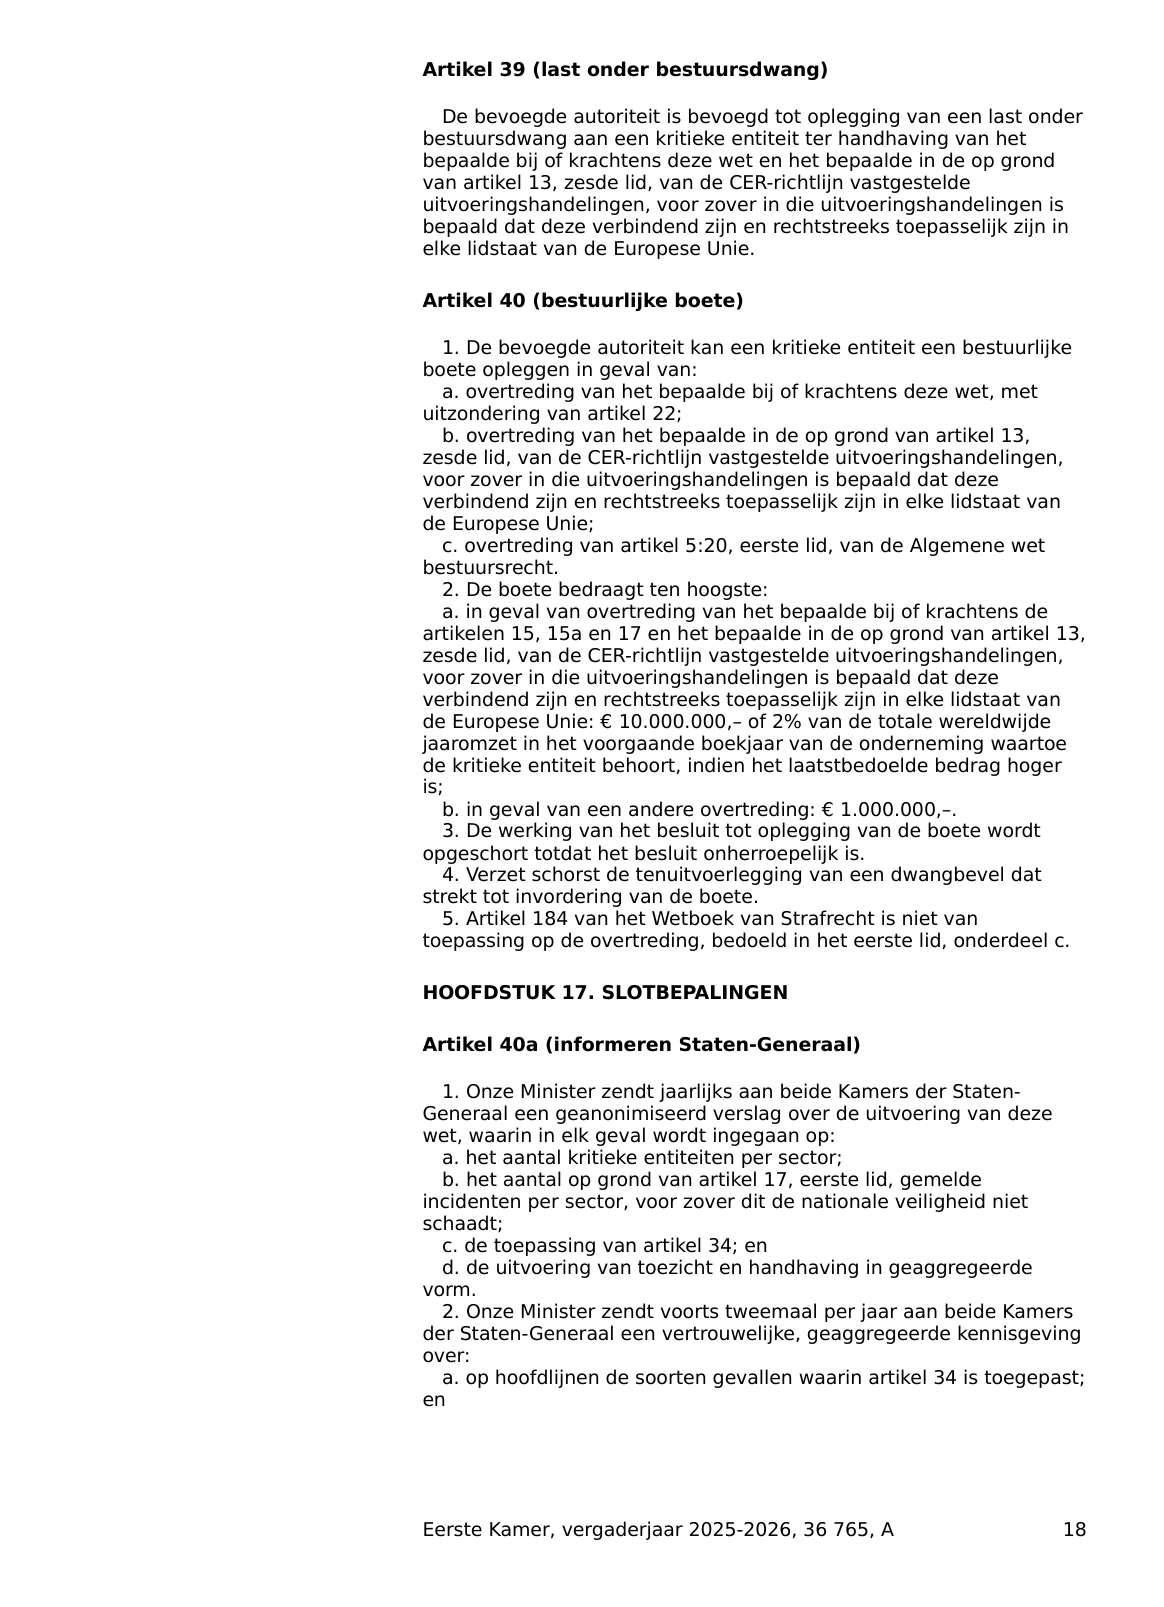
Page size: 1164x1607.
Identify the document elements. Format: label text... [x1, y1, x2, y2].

text b. overtreding van het bepaalde in de op grond van artikel 13, zesde lid, van de CER-richtlijn vastgestelde uitvoeringshandelingen, voor zover in die uitvoeringshandelingen is bepaald dat deze verbindend zijn en rechtstreeks toepasselijk zijn in elke lidstaat van de Europese Unie; [422, 425, 1087, 535]
text a. in geval van overtreding van het bepaalde bij of krachtens de artikelen 15, 15a en 17 en het bepaalde in de op grond van artikel 13, zesde lid, van de CER-richtlijn vastgestelde uitvoeringshandelingen, voor zover in die uitvoeringshandelingen is bepaald dat deze verbindend zijn en rechtstreeks toepasselijk zijn in elke lidstaat van de Europese Unie: € 10.000.000,– of 2% van de totale wereldwijde jaaromzet in het voorgaande boekjaar van de onderneming waartoe de kritieke entiteit behoort, indien het laatstbedoelde bedrag hoger is; [422, 601, 1087, 798]
text 5. Artikel 184 van het Wetboek van Strafrecht is niet van toepassing op de overtreding, bedoeld in het eerste lid, onderdeel c. [422, 908, 1087, 952]
subtitle Artikel 40 (bestuurlijke boete) [422, 290, 1087, 312]
text b. het aantal op grond van artikel 17, eerste lid, gemelde incidenten per sector, voor zover dit de nationale veiligheid niet schaadt; [422, 1169, 1087, 1235]
text b. in geval van een andere overtreding: € 1.000.000,–. [422, 798, 1087, 820]
subtitle Artikel 40a (informeren Staten-Generaal) [422, 1034, 1087, 1056]
text a. het aantal kritieke entiteiten per sector; [422, 1147, 1087, 1169]
text d. de uitvoering van toezicht en handhaving in geaggregeerde vorm. [422, 1257, 1087, 1301]
subtitle Artikel 39 (last onder bestuursdwang) [422, 59, 1087, 81]
text 1. Onze Minister zendt jaarlijks aan beide Kamers der Staten-Generaal een geanonimiseerd verslag over de uitvoering van deze wet, waarin in elk geval wordt ingegaan op: [422, 1081, 1087, 1147]
text a. overtreding van het bepaalde bij of krachtens deze wet, met uitzondering van artikel 22; [422, 381, 1087, 425]
text c. overtreding van artikel 5:20, eerste lid, van de Algemene wet bestuursrecht. [422, 535, 1087, 579]
subtitle HOOFDSTUK 17. SLOTBEPALINGEN [422, 982, 1087, 1004]
text 2. De boete bedraagt ten hoogste: [422, 579, 1087, 601]
text 1. De bevoegde autoriteit kan een kritieke entiteit een bestuurlijke boete opleggen in geval van: [422, 337, 1087, 381]
text a. op hoofdlijnen de soorten gevallen waarin artikel 34 is toegepast; en [422, 1367, 1087, 1411]
text De bevoegde autoriteit is bevoegd tot oplegging van een last onder bestuursdwang aan een kritieke entiteit ter handhaving van het bepaalde bij of krachtens deze wet en het bepaalde in de op grond van artikel 13, zesde lid, van de CER-richtlijn vastgestelde uitvoeringshandelingen, voor zover in die uitvoeringshandelingen is bepaald dat deze verbindend zijn en rechtstreeks toepasselijk zijn in elke lidstaat van de Europese Unie. [422, 106, 1087, 260]
text c. de toepassing van artikel 34; en [422, 1235, 1087, 1257]
text 4. Verzet schorst de tenuitvoerlegging van een dwangbevel dat strekt tot invordering van de boete. [422, 864, 1087, 908]
text 2. Onze Minister zendt voorts tweemaal per jaar aan beide Kamers der Staten-Generaal een vertrouwelijke, geaggregeerde kennisgeving over: [422, 1301, 1087, 1367]
text 3. De werking van het besluit tot oplegging van de boete wordt opgeschort totdat het besluit onherroepelijk is. [422, 820, 1087, 864]
